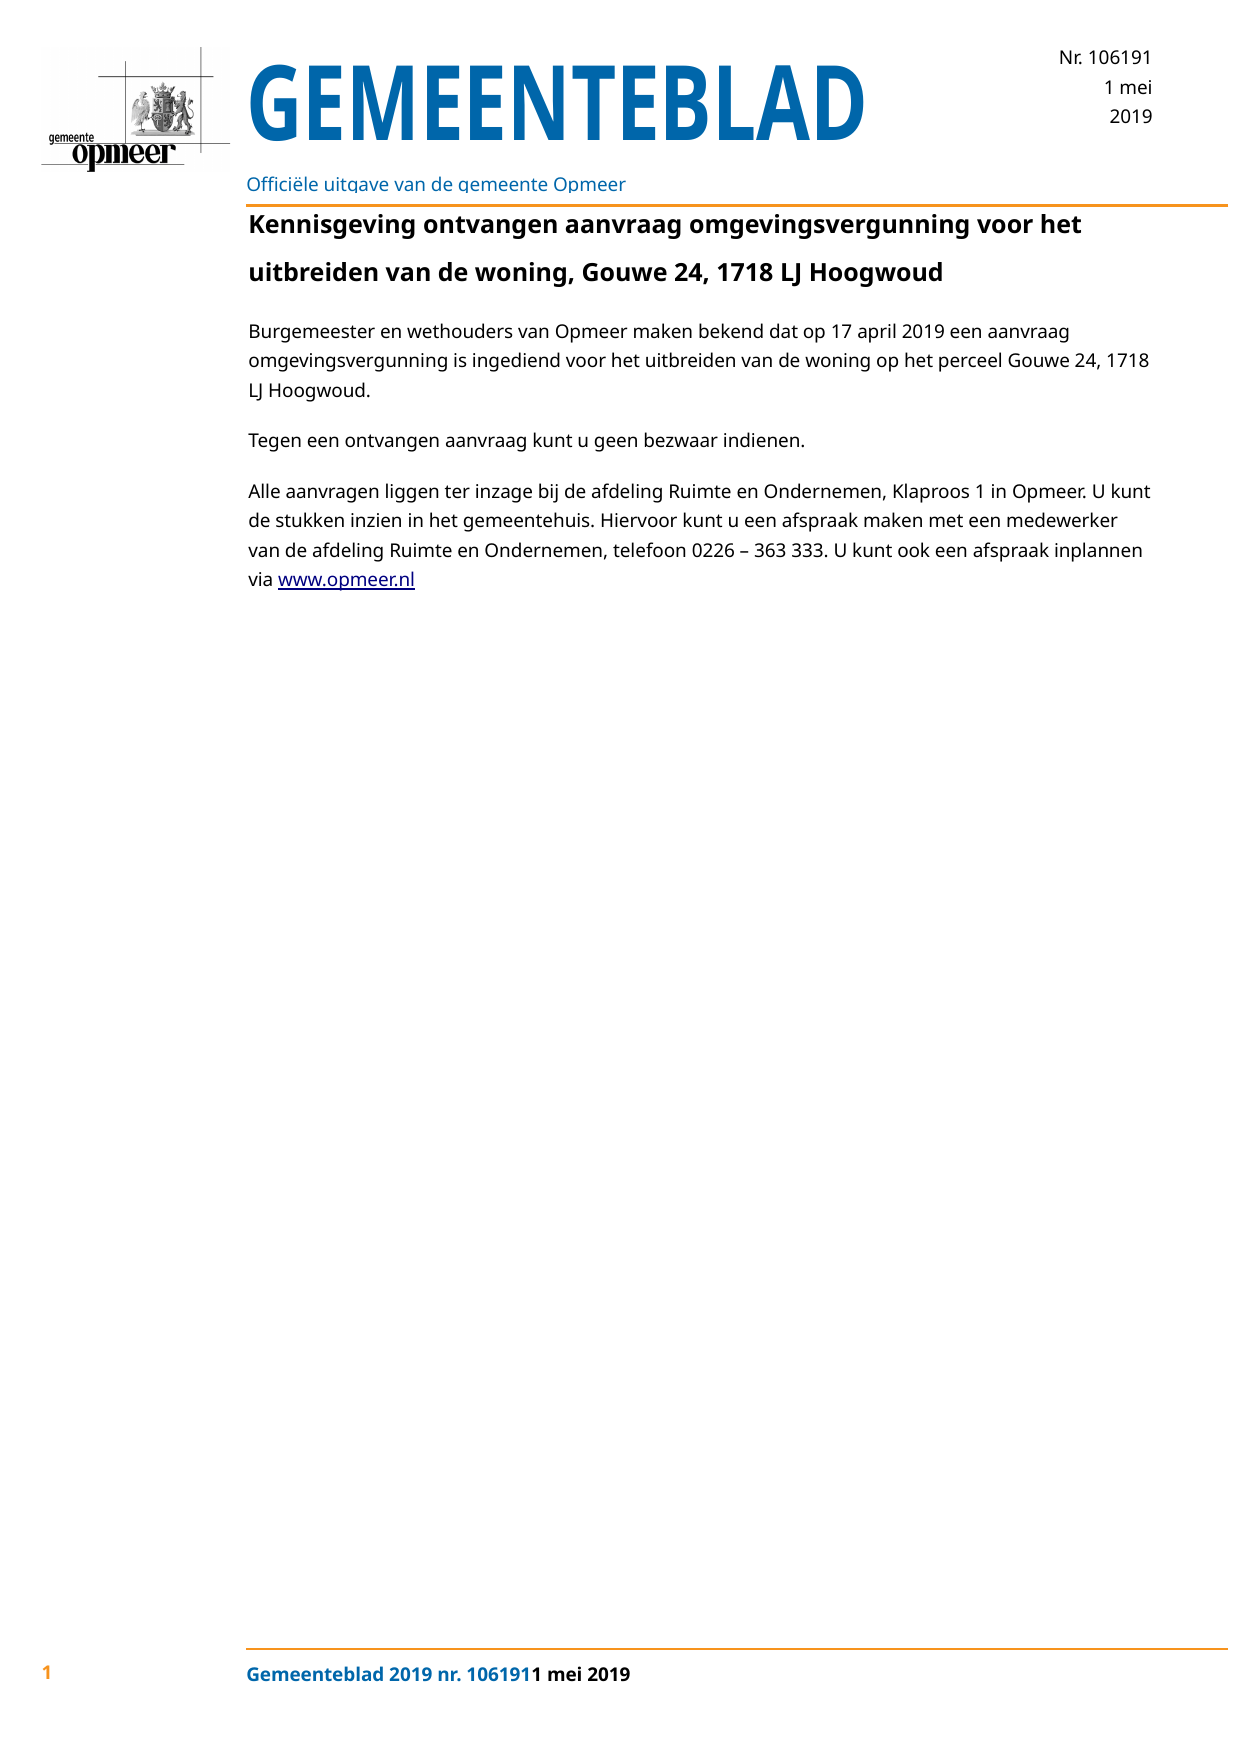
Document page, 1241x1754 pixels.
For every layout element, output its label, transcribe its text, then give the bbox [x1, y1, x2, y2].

picture [41, 47, 231, 172]
text Alle aanvragen liggen ter inzage bij de afdeling Ruimte en Ondernemen, Klaproos 1 in Opmeer. U kunt de stukken inzien in het gemeentehuis. Hiervoor kunt u een afspraak maken met een medewerker van de afdeling Ruimte en Ondernemen, telefoon 0226 – 363 333. U kunt ook een afspraak inplannen via www.opmeer.nl [248, 478, 1152, 592]
text Kennisgeving ontvangen aanvraag omgevingsvergunning voor het uitbreiden van de woning, Gouwe 24, 1718 LJ Hoogwoud [248, 207, 1152, 288]
text Tegen een ontvangen aanvraag kunt u geen bezwaar indienen. [248, 427, 1152, 453]
text Burgemeester en wethouders van Opmeer maken bekend dat op 17 april 2019 een aanvraag omgevingsvergunning is ingediend voor het uitbreiden van de woning op het perceel Gouwe 24, 1718 LJ Hoogwoud. [248, 318, 1152, 403]
